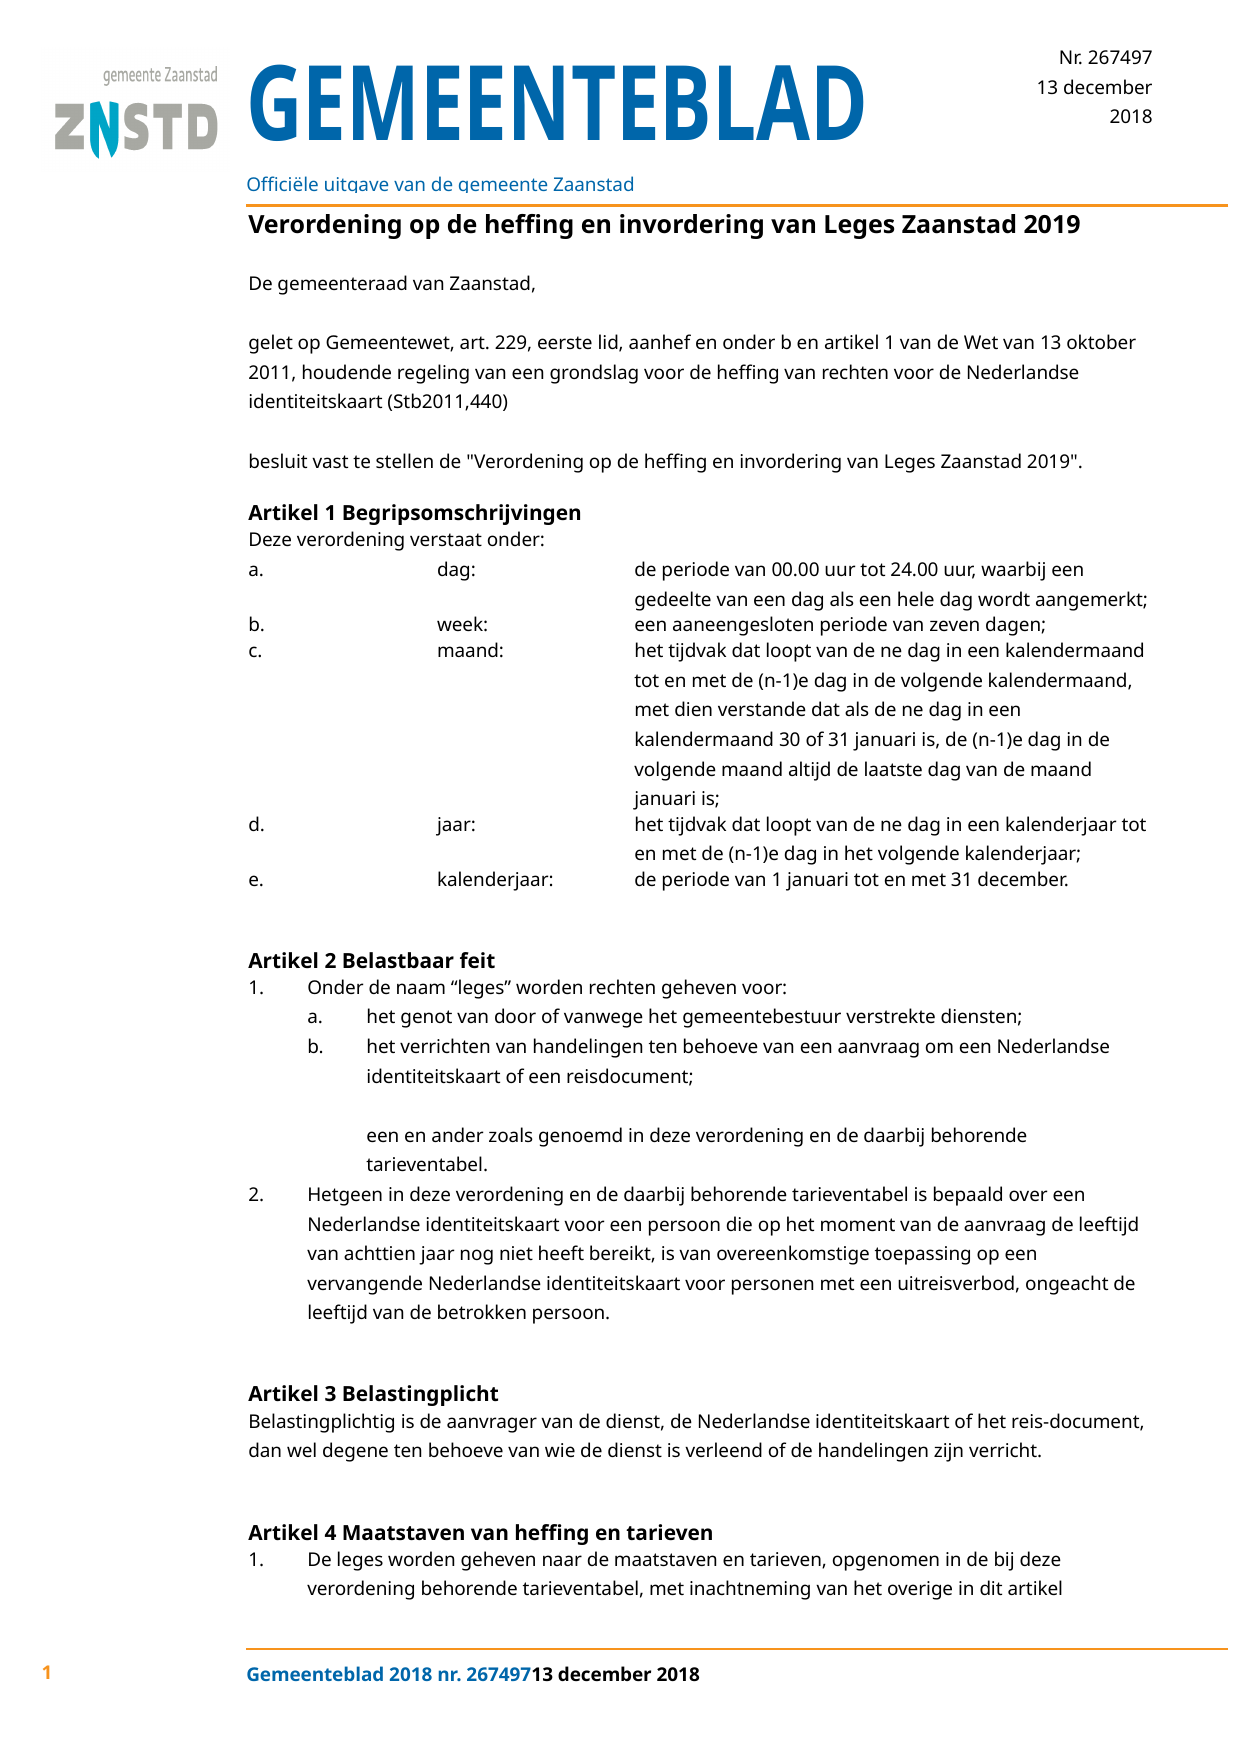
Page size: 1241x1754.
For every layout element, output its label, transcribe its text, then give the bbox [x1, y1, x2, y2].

table_cell b. [248, 612, 437, 637]
text De gemeenteraad van Zaanstad, [248, 270, 1152, 296]
table_header de periode van 00.00 uur tot 24.00 uur, waarbij een gedeelte van een dag als een hele dag wordt aangemerkt; [634, 556, 1152, 612]
table_cell week: [437, 612, 634, 637]
table_header a. [248, 556, 437, 612]
table_cell c. [248, 638, 437, 811]
table_cell d. [248, 811, 437, 866]
list een en ander zoals genoemd in deze verordening en de daarbij behorende tarieventabel. [307, 1122, 1152, 1177]
table_cell kalenderjaar: [437, 866, 634, 892]
text Verordening op de heffing en invordering van Leges Zaanstad 2019 [248, 207, 1152, 241]
table_cell het tijdvak dat loopt van de ne dag in een kalenderjaar tot en met de (n-1)e dag in het volgende kalenderjaar; [634, 811, 1152, 866]
text Deze verordening verstaat onder: [248, 527, 1152, 552]
table_cell e. [248, 866, 437, 892]
list Onder de naam “leges” worden rechten geheven voor: [248, 974, 1152, 1000]
text Belastingplichtig is de aanvrager van de dienst, de Nederlandse identiteitskaart of het reis-document, dan wel degene ten behoeve van wie de dienst is verleend of de handelingen zijn verricht. [248, 1408, 1152, 1463]
table_cell maand: [437, 638, 634, 811]
table_cell jaar: [437, 811, 634, 866]
table_cell de periode van 1 januari tot en met 31 december. [634, 866, 1152, 892]
list De leges worden geheven naar de maatstaven en tarieven, opgenomen in de bij deze verordening behorende tarieventabel, met inachtneming van het overige in dit artikel [248, 1546, 1152, 1601]
text Artikel 1 Begripsomschrijvingen [248, 498, 1152, 527]
text gelet op Gemeentewet, art. 229, eerste lid, aanhef en onder b en artikel 1 van de Wet van 13 oktober 2011, houdende regeling van een grondslag voor de heffing van rechten voor de Nederlandse identiteitskaart (Stb2011,440) [248, 329, 1152, 414]
list het verrichten van handelingen ten behoeve van een aanvraag om een Nederlandse identiteitskaart of een reisdocument; [307, 1033, 1152, 1089]
text Artikel 4 Maatstaven van heffing en tarieven [248, 1518, 1152, 1546]
text Artikel 2 Belastbaar feit [248, 946, 1152, 974]
text Artikel 3 Belastingplicht [248, 1379, 1152, 1408]
list Hetgeen in deze verordening en de daarbij behorende tarieventabel is bepaald over een Nederlandse identiteitskaart voor een persoon die op het moment van de aanvraag de leeftijd van achttien jaar nog niet heeft bereikt, is van overeenkomstige toepassing op een vervangende Nederlandse identiteitskaart voor personen met een uitreisverbod, ongeacht de leeftijd van de betrokken persoon. [248, 1181, 1152, 1325]
table_header dag: [437, 556, 634, 612]
text besluit vast te stellen de "Verordening op de heffing en invordering van Leges Zaanstad 2019". [248, 448, 1152, 473]
list het genot van door of vanwege het gemeentebestuur verstrekte diensten; [307, 1004, 1152, 1029]
picture [41, 47, 231, 172]
table_cell het tijdvak dat loopt van de ne dag in een kalendermaand tot en met de (n-1)e dag in de volgende kalendermaand, met dien verstande dat als de ne dag in een kalendermaand 30 of 31 januari is, de (n-1)e dag in de volgende maand altijd de laatste dag van de maand januari is; [634, 638, 1152, 811]
table_cell een aaneengesloten periode van zeven dagen; [634, 612, 1152, 637]
